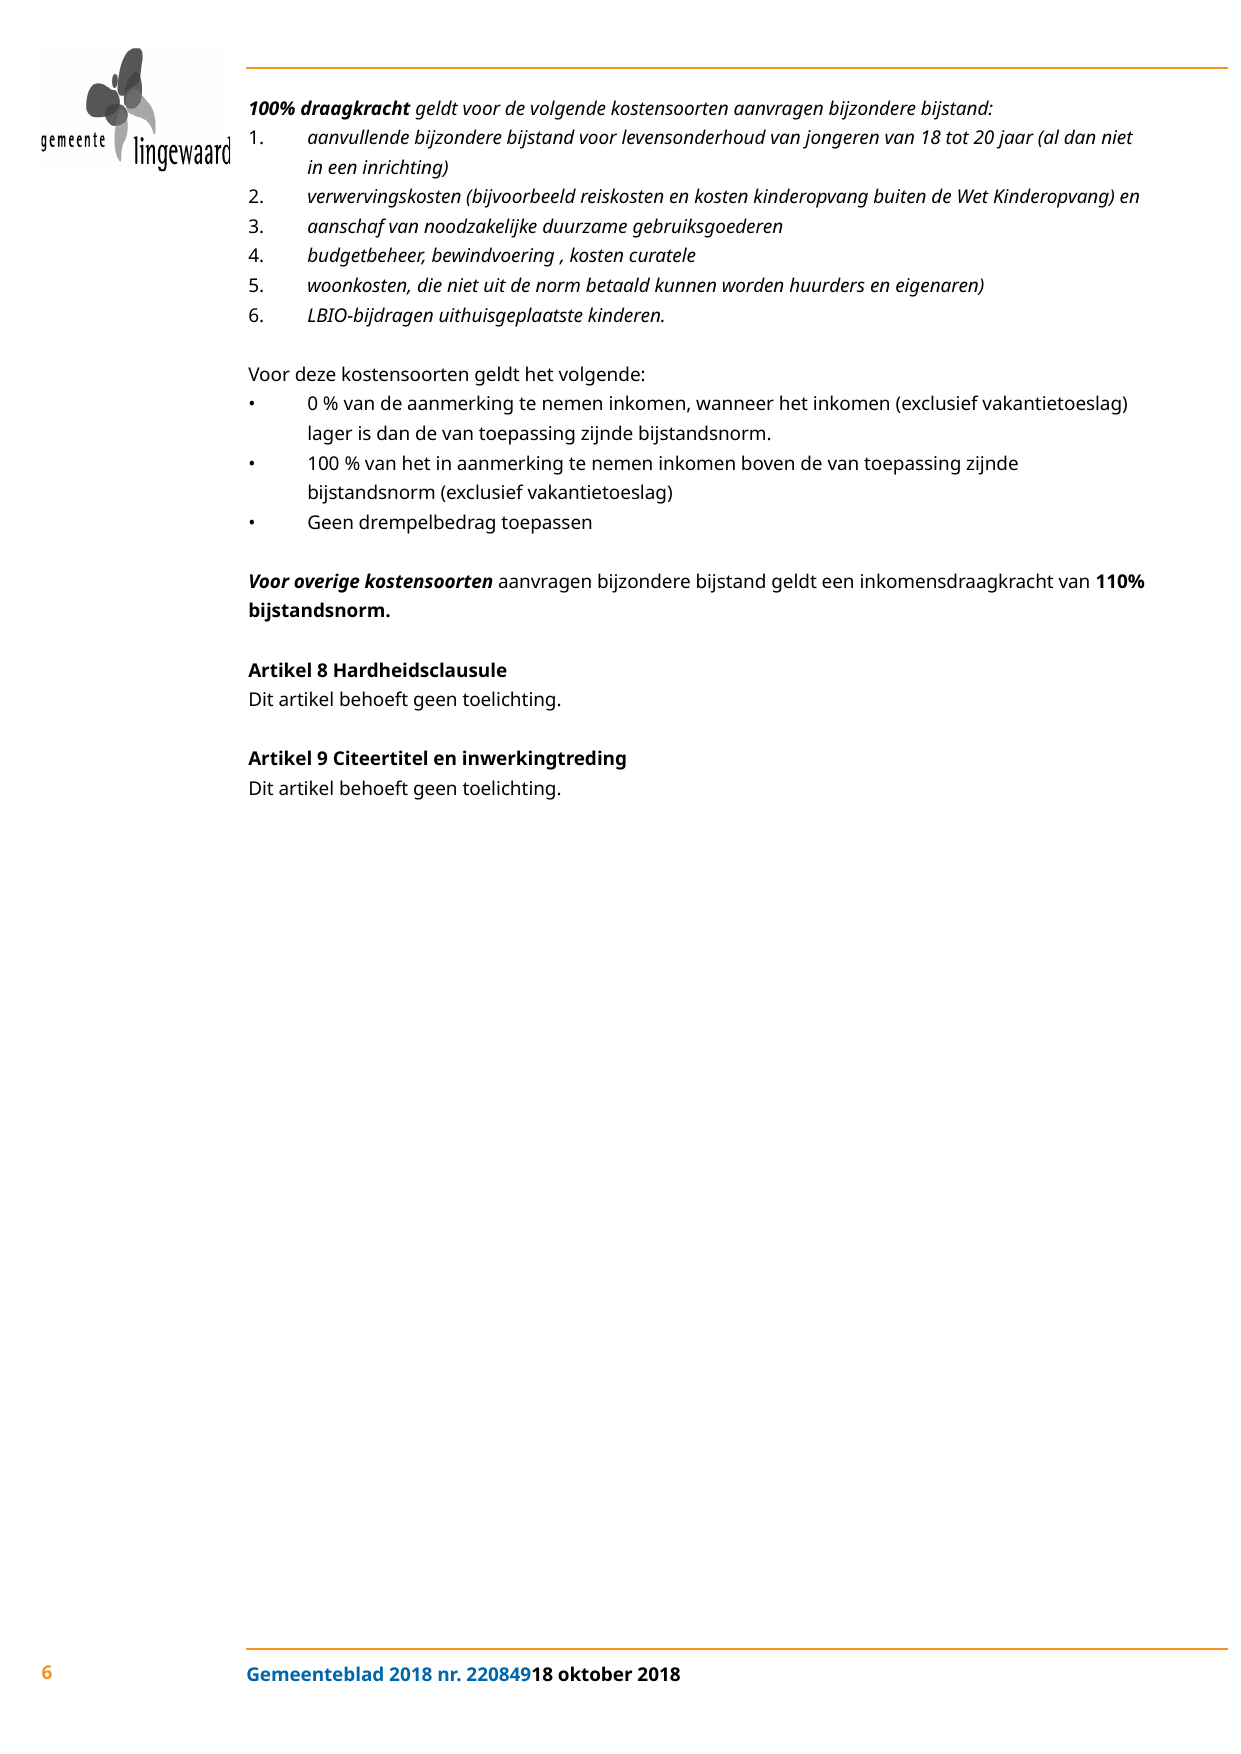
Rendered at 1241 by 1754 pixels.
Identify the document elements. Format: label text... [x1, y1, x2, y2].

text 100% draagkracht geldt voor de volgende kostensoorten aanvragen bijzondere bijstand: [248, 95, 1152, 121]
list aanschaf van noodzakelijke duurzame gebruiksgoederen [248, 213, 1152, 239]
list 100 % van het in aanmerking te nemen inkomen boven de van toepassing zijnde bijstandsnorm (exclusief vakantietoeslag) [248, 450, 1152, 505]
picture [41, 47, 231, 172]
text Artikel 9 Citeertitel en inwerkingtreding [248, 746, 1152, 771]
list Geen drempelbedrag toepassen [248, 509, 1152, 535]
list budgetbeheer, bewindvoering , kosten curatele [248, 243, 1152, 268]
list aanvullende bijzondere bijstand voor levensonderhoud van jongeren van 18 tot 20 jaar (al dan niet in een inrichting) [248, 124, 1152, 180]
list woonkosten, die niet uit de norm betaald kunnen worden huurders en eigenaren) [248, 272, 1152, 298]
text Artikel 8 Hardheidsclausule [248, 657, 1152, 683]
text Dit artikel behoeft geen toelichting. [248, 775, 1152, 801]
list LBIO-bijdragen uithuisgeplaatste kinderen. [248, 302, 1152, 328]
text Dit artikel behoeft geen toelichting. [248, 686, 1152, 712]
list 0 % van de aanmerking te nemen inkomen, wanneer het inkomen (exclusief vakantietoeslag) lager is dan de van toepassing zijnde bijstandsnorm. [248, 391, 1152, 446]
text Voor deze kostensoorten geldt het volgende: [248, 361, 1152, 387]
list verwervingskosten (bijvoorbeeld reiskosten en kosten kinderopvang buiten de Wet Kinderopvang) en [248, 183, 1152, 209]
text Voor overige kostensoorten aanvragen bijzondere bijstand geldt een inkomensdraagkracht van 110% bijstandsnorm. [248, 568, 1152, 623]
